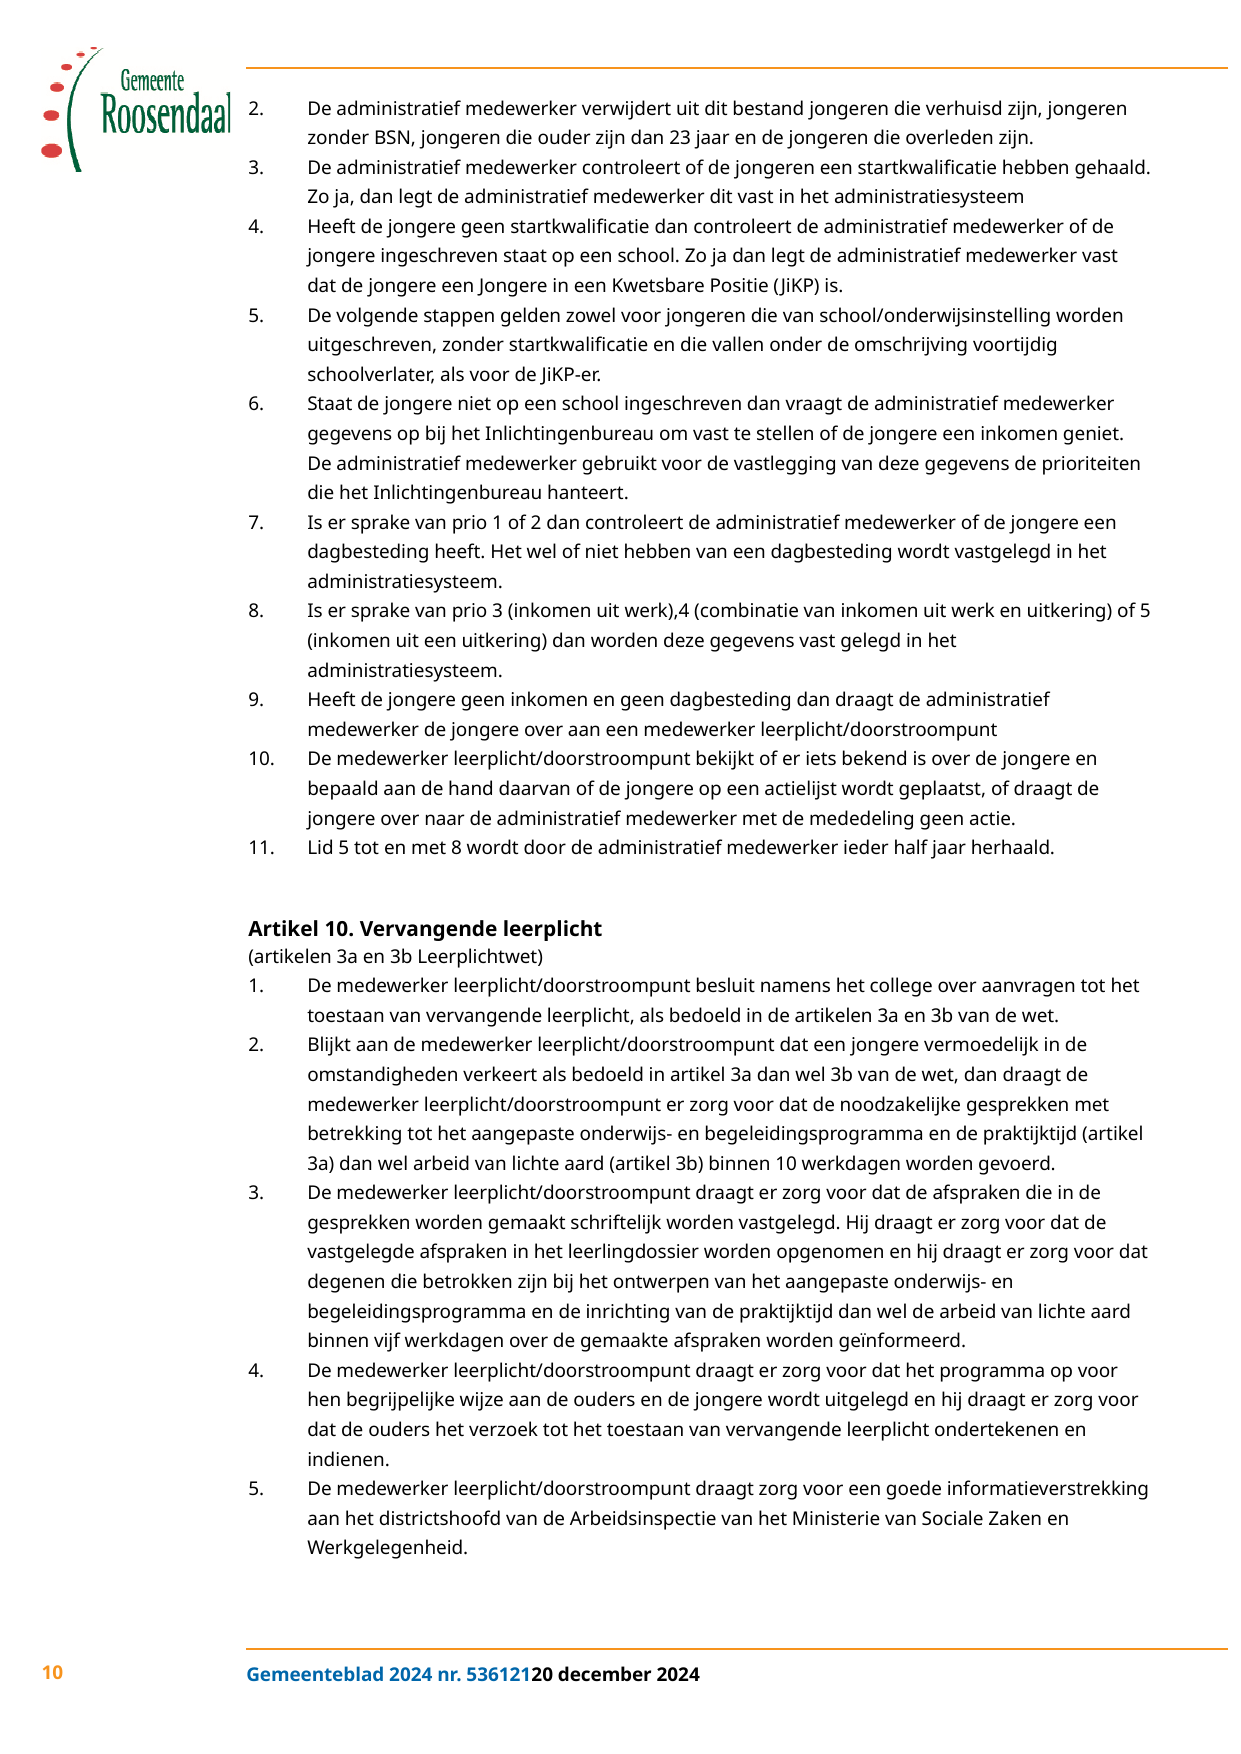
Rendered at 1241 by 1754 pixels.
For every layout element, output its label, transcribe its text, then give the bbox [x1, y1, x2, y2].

list Blijkt aan de medewerker leerplicht/doorstroompunt dat een jongere vermoedelijk in de omstandigheden verkeert als bedoeld in artikel 3a dan wel 3b van de wet, dan draagt de medewerker leerplicht/doorstroompunt er zorg voor dat de noodzakelijke gesprekken met betrekking tot het aangepaste onderwijs- en begeleidingsprogramma en de praktijktijd (artikel 3a) dan wel arbeid van lichte aard (artikel 3b) binnen 10 werkdagen worden gevoerd. [248, 1032, 1152, 1176]
text Artikel 10. Vervangende leerplicht [248, 914, 1152, 943]
list Heeft de jongere geen inkomen en geen dagbesteding dan draagt de administratief medewerker de jongere over aan een medewerker leerplicht/doorstroompunt [248, 686, 1152, 742]
list Is er sprake van prio 1 of 2 dan controleert de administratief medewerker of de jongere een dagbesteding heeft. Het wel of niet hebben van een dagbesteding wordt vastgelegd in het administratiesysteem. [248, 509, 1152, 594]
list De administratief medewerker verwijdert uit dit bestand jongeren die verhuisd zijn, jongeren zonder BSN, jongeren die ouder zijn dan 23 jaar en de jongeren die overleden zijn. [248, 95, 1152, 150]
text (artikelen 3a en 3b Leerplichtwet) [248, 943, 1152, 968]
list Heeft de jongere geen startkwalificatie dan controleert de administratief medewerker of de jongere ingeschreven staat op een school. Zo ja dan legt de administratief medewerker vast dat de jongere een Jongere in een Kwetsbare Positie (JiKP) is. [248, 213, 1152, 298]
list Is er sprake van prio 3 (inkomen uit werk),4 (combinatie van inkomen uit werk en uitkering) of 5 (inkomen uit een uitkering) dan worden deze gegevens vast gelegd in het administratiesysteem. [248, 598, 1152, 683]
list De medewerker leerplicht/doorstroompunt besluit namens het college over aanvragen tot het toestaan van vervangende leerplicht, als bedoeld in de artikelen 3a en 3b van de wet. [248, 972, 1152, 1028]
list De medewerker leerplicht/doorstroompunt bekijkt of er iets bekend is over de jongere en bepaald aan de hand daarvan of de jongere op een actielijst wordt geplaatst, of draagt de jongere over naar de administratief medewerker met de mededeling geen actie. [248, 746, 1152, 831]
list De medewerker leerplicht/doorstroompunt draagt er zorg voor dat de afspraken die in de gesprekken worden gemaakt schriftelijk worden vastgelegd. Hij draagt er zorg voor dat de vastgelegde afspraken in het leerlingdossier worden opgenomen en hij draagt er zorg voor dat degenen die betrokken zijn bij het ontwerpen van het aangepaste onderwijs- en begeleidingsprogramma en de inrichting van de praktijktijd dan wel de arbeid van lichte aard binnen vijf werkdagen over de gemaakte afspraken worden geïnformeerd. [248, 1179, 1152, 1353]
list De medewerker leerplicht/doorstroompunt draagt zorg voor een goede informatieverstrekking aan het districtshoofd van de Arbeidsinspectie van het Ministerie van Sociale Zaken en Werkgelegenheid. [248, 1475, 1152, 1560]
picture [41, 47, 231, 172]
list Lid 5 tot en met 8 wordt door de administratief medewerker ieder half jaar herhaald. [248, 834, 1152, 860]
list De volgende stappen gelden zowel voor jongeren die van school/onderwijsinstelling worden uitgeschreven, zonder startkwalificatie en die vallen onder de omschrijving voortijdig schoolverlater, als voor de JiKP-er. [248, 302, 1152, 387]
list De administratief medewerker controleert of de jongeren een startkwalificatie hebben gehaald. Zo ja, dan legt de administratief medewerker dit vast in het administratiesysteem [248, 154, 1152, 209]
list Staat de jongere niet op een school ingeschreven dan vraagt de administratief medewerker gegevens op bij het Inlichtingenbureau om vast te stellen of de jongere een inkomen geniet. De administratief medewerker gebruikt voor de vastlegging van deze gegevens de prioriteiten die het Inlichtingenbureau hanteert. [248, 391, 1152, 505]
list De medewerker leerplicht/doorstroompunt draagt er zorg voor dat het programma op voor hen begrijpelijke wijze aan de ouders en de jongere wordt uitgelegd en hij draagt er zorg voor dat de ouders het verzoek tot het toestaan van vervangende leerplicht ondertekenen en indienen. [248, 1357, 1152, 1471]
